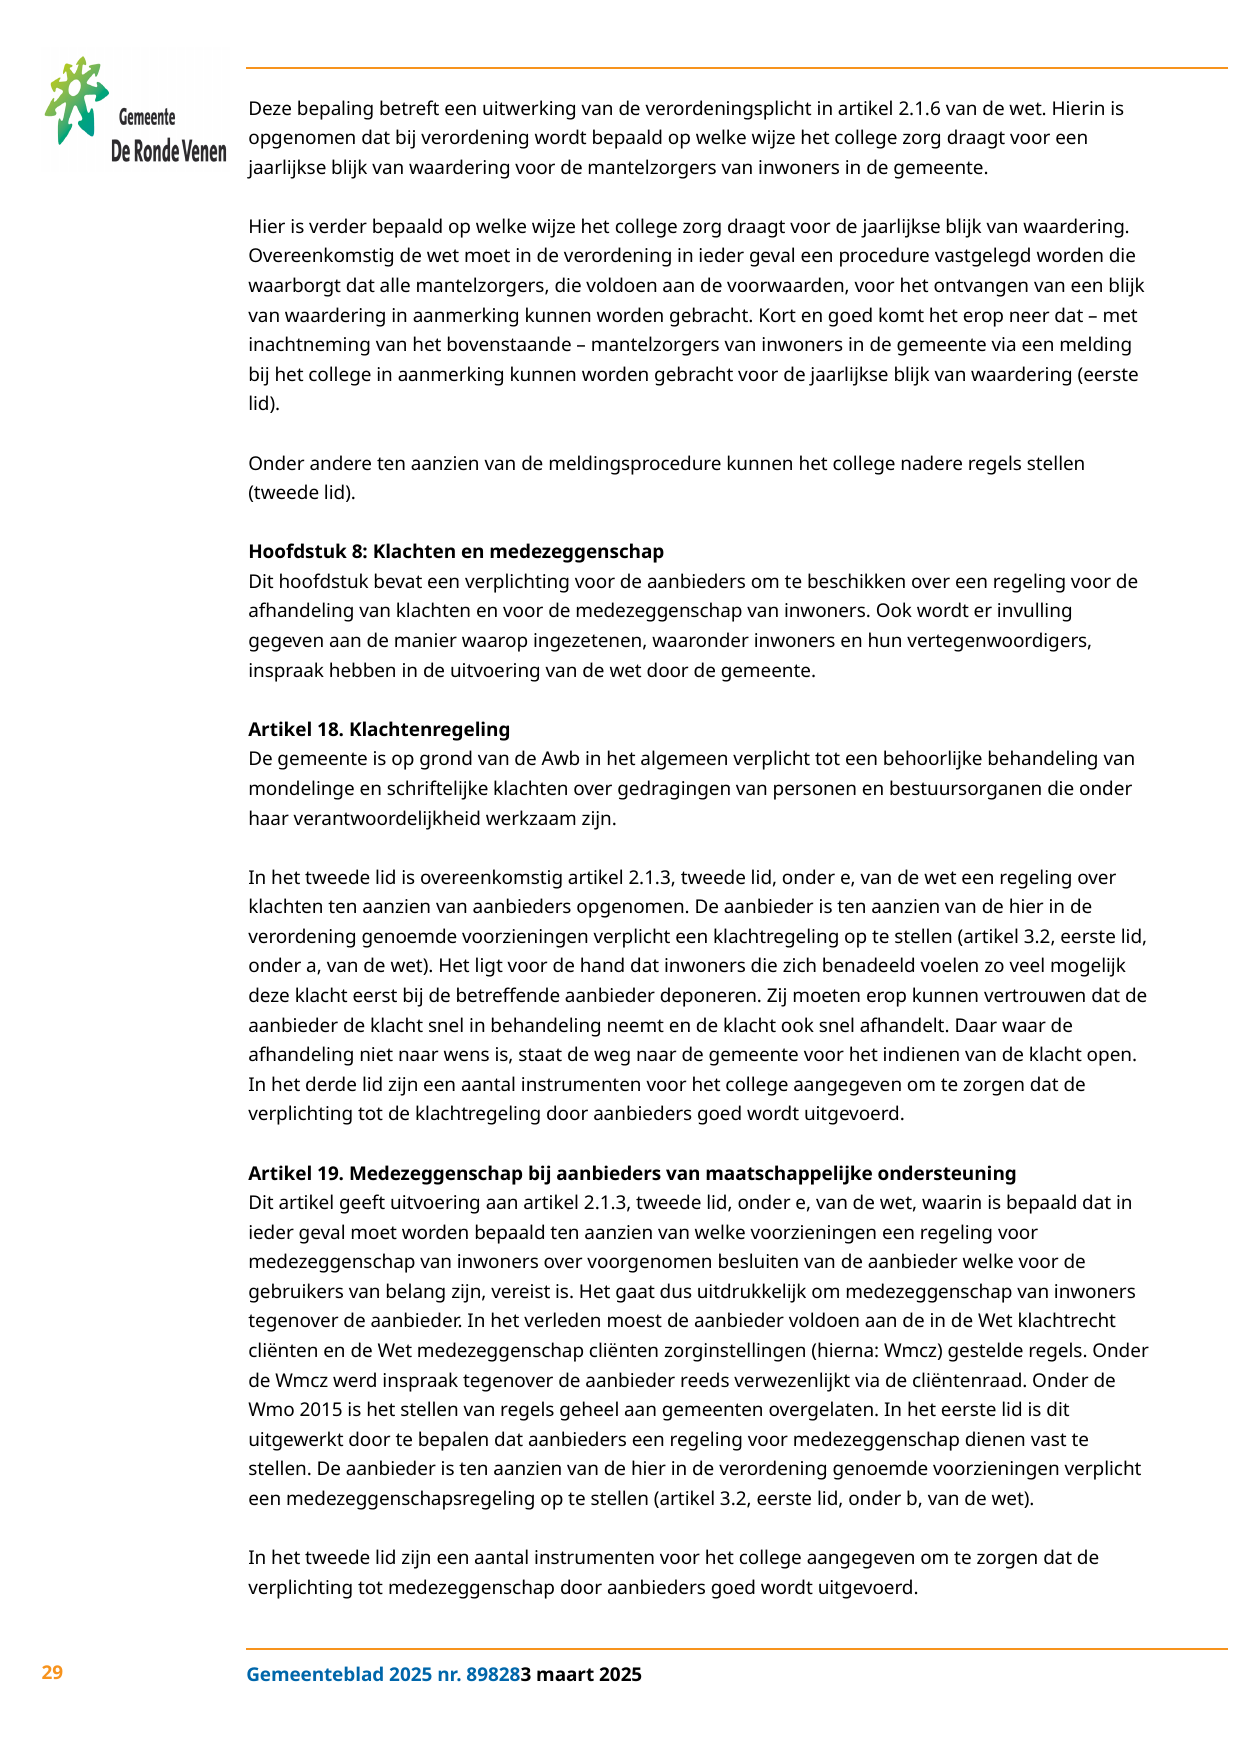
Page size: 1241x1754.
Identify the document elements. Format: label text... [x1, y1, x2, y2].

text De gemeente is op grond van de Awb in het algemeen verplicht tot een behoorlijke behandeling van mondelinge en schriftelijke klachten over gedragingen van personen en bestuursorganen die onder haar verantwoordelijkheid werkzaam zijn. [248, 746, 1152, 831]
text Deze bepaling betreft een uitwerking van de verordeningsplicht in artikel 2.1.6 van de wet. Hierin is opgenomen dat bij verordening wordt bepaald op welke wijze het college zorg draagt voor een jaarlijkse blijk van waardering voor de mantelzorgers van inwoners in de gemeente. [248, 95, 1152, 180]
text Onder andere ten aanzien van de meldingsprocedure kunnen het college nadere regels stellen (tweede lid). [248, 450, 1152, 505]
text Hoofdstuk 8: Klachten en medezeggenschap [248, 538, 1152, 564]
text In het tweede lid is overeenkomstig artikel 2.1.3, tweede lid, onder e, van de wet een regeling over klachten ten aanzien van aanbieders opgenomen. De aanbieder is ten aanzien van de hier in de verordening genoemde voorzieningen verplicht een klachtregeling op te stellen (artikel 3.2, eerste lid, onder a, van de wet). Het ligt voor de hand dat inwoners die zich benadeeld voelen zo veel mogelijk deze klacht eerst bij de betreffende aanbieder deponeren. Zij moeten erop kunnen vertrouwen dat de aanbieder de klacht snel in behandeling neemt en de klacht ook snel afhandelt. Daar waar de afhandeling niet naar wens is, staat de weg naar de gemeente voor het indienen van de klacht open. In het derde lid zijn een aantal instrumenten voor het college aangegeven om te zorgen dat de verplichting tot de klachtregeling door aanbieders goed wordt uitgevoerd. [248, 864, 1152, 1126]
text Dit artikel geeft uitvoering aan artikel 2.1.3, tweede lid, onder e, van de wet, waarin is bepaald dat in ieder geval moet worden bepaald ten aanzien van welke voorzieningen een regeling voor medezeggenschap van inwoners over voorgenomen besluiten van de aanbieder welke voor de gebruikers van belang zijn, vereist is. Het gaat dus uitdrukkelijk om medezeggenschap van inwoners tegenover de aanbieder. In het verleden moest de aanbieder voldoen aan de in de Wet klachtrecht cliënten en de Wet medezeggenschap cliënten zorginstellingen (hierna: Wmcz) gestelde regels. Onder de Wmcz werd inspraak tegenover de aanbieder reeds verwezenlijkt via de cliëntenraad. Onder de Wmo 2015 is het stellen van regels geheel aan gemeenten overgelaten. In het eerste lid is dit uitgewerkt door te bepalen dat aanbieders een regeling voor medezeggenschap dienen vast te stellen. De aanbieder is ten aanzien van de hier in de verordening genoemde voorzieningen verplicht een medezeggenschapsregeling op te stellen (artikel 3.2, eerste lid, onder b, van de wet). [248, 1189, 1152, 1511]
text Artikel 18. Klachtenregeling [248, 716, 1152, 742]
picture [41, 47, 231, 172]
text Dit hoofdstuk bevat een verplichting voor de aanbieders om te beschikken over een regeling voor de afhandeling van klachten en voor de medezeggenschap van inwoners. Ook wordt er invulling gegeven aan de manier waarop ingezetenen, waaronder inwoners en hun vertegenwoordigers, inspraak hebben in de uitvoering van de wet door de gemeente. [248, 568, 1152, 683]
text In het tweede lid zijn een aantal instrumenten voor het college aangegeven om te zorgen dat de verplichting tot medezeggenschap door aanbieders goed wordt uitgevoerd. [248, 1544, 1152, 1600]
text Artikel 19. Medezeggenschap bij aanbieders van maatschappelijke ondersteuning [248, 1160, 1152, 1186]
text Hier is verder bepaald op welke wijze het college zorg draagt voor de jaarlijkse blijk van waardering. Overeenkomstig de wet moet in de verordening in ieder geval een procedure vastgelegd worden die waarborgt dat alle mantelzorgers, die voldoen aan de voorwaarden, voor het ontvangen van een blijk van waardering in aanmerking kunnen worden gebracht. Kort en goed komt het erop neer dat – met inachtneming van het bovenstaande – mantelzorgers van inwoners in de gemeente via een melding bij het college in aanmerking kunnen worden gebracht voor de jaarlijkse blijk van waardering (eerste lid). [248, 213, 1152, 416]
